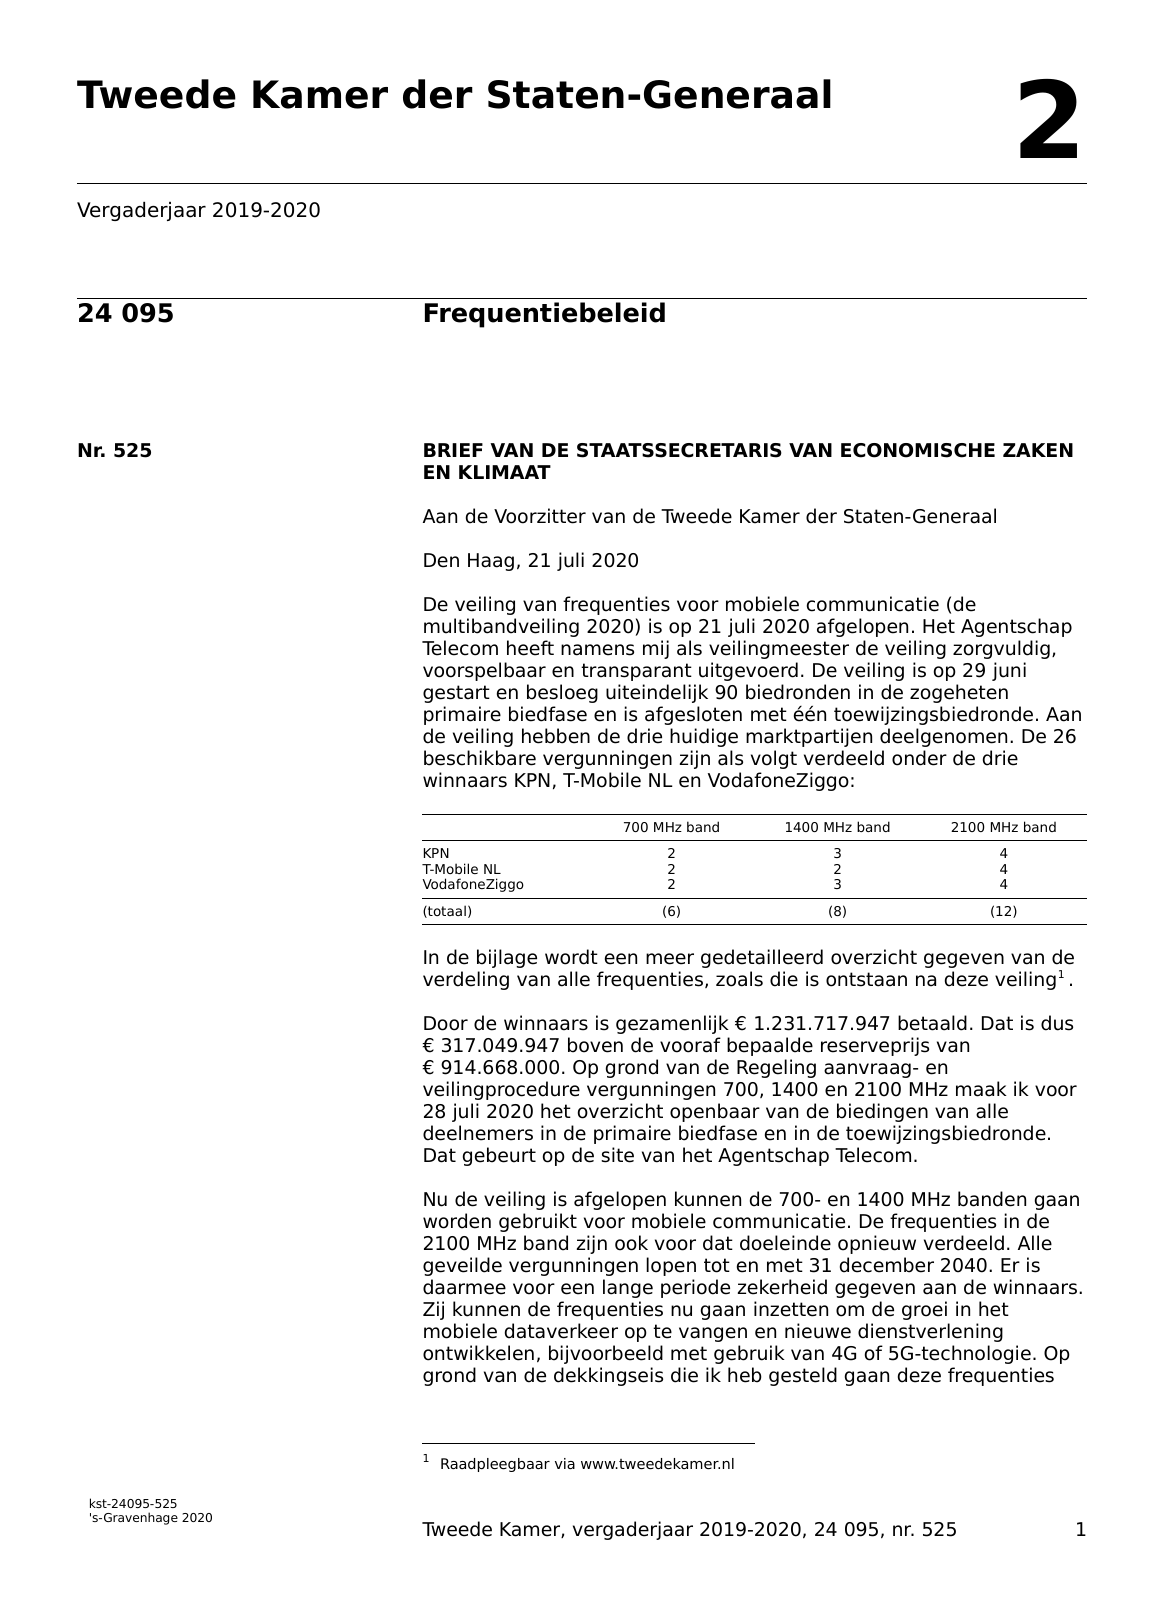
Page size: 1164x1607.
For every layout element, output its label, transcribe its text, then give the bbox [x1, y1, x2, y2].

table_header 1400 MHz band [754, 815, 921, 840]
text Nu de veiling is afgelopen kunnen de 700- en 1400 MHz banden gaan worden gebruikt voor mobiele communicatie. De frequenties in de 2100 MHz band zijn ook voor dat doeleinde opnieuw verdeeld. Alle geveilde vergunningen lopen tot en met 31 december 2040. Er is daarmee voor een lange periode zekerheid gegeven aan de winnaars. Zij kunnen de frequenties nu gaan inzetten om de groei in het mobiele dataverkeer op te vangen en nieuwe dienstverlening ontwikkelen, bijvoorbeeld met gebruik van 4G of 5G-technologie. Op grond van de dekkingseis die ik heb gesteld gaan deze frequenties [422, 1189, 1087, 1387]
text Aan de Voorzitter van de Tweede Kamer der Staten-Generaal [422, 506, 1087, 528]
text kst-24095-525 [88, 1497, 323, 1511]
text 's-Gravenhage 2020 [88, 1511, 323, 1525]
table_cell 3 [754, 877, 921, 898]
table_cell 2 [588, 877, 754, 898]
table_header 2100 MHz band [921, 815, 1087, 840]
table_cell 2 [754, 861, 921, 877]
table_cell KPN [422, 841, 588, 861]
text Door de winnaars is gezamenlijk € 1.231.717.947 betaald. Dat is dus € 317.049.947 boven de vooraf bepaalde reserveprijs van € 914.668.000. Op grond van de Regeling aanvraag- en veilingprocedure vergunningen 700, 1400 en 2100 MHz maak ik voor 28 juli 2020 het overzicht openbaar van de biedingen van alle deelnemers in de primaire biedfase en in de toewijzingsbiedronde. Dat gebeurt op de site van het Agentschap Telecom. [422, 1013, 1087, 1167]
table_header Tweede Kamer der Staten-Generaal [77, 59, 886, 183]
table_cell 2 [588, 841, 754, 861]
table_header 2 [886, 59, 1087, 183]
table_cell 3 [754, 841, 921, 861]
text De veiling van frequenties voor mobiele communicatie (de multibandveiling 2020) is op 21 juli 2020 afgelopen. Het Agentschap Telecom heeft namens mij als veilingmeester de veiling zorgvuldig, voorspelbaar en transparant uitgevoerd. De veiling is op 29 juni gestart en besloeg uiteindelijk 90 biedronden in de zogeheten primaire biedfase en is afgesloten met één toewijzingsbiedronde. Aan de veiling hebben de drie huidige marktpartijen deelgenomen. De 26 beschikbare vergunningen zijn als volgt verdeeld onder de drie winnaars KPN, T-Mobile NL en VodafoneZiggo: [422, 594, 1087, 792]
table_header [422, 815, 588, 840]
table_cell VodafoneZiggo [422, 877, 588, 898]
table_cell (8) [754, 899, 921, 924]
table_cell 4 [921, 861, 1087, 877]
table_cell (12) [921, 899, 1087, 924]
table_cell 2 [588, 861, 754, 877]
text Den Haag, 21 juli 2020 [422, 550, 1087, 572]
table_cell Vergaderjaar 2019-2020 [77, 184, 1087, 298]
table_header 700 MHz band [588, 815, 754, 840]
table_cell 4 [921, 841, 1087, 861]
table_cell T-Mobile NL [422, 861, 588, 877]
text In de bijlage wordt een meer gedetailleerd overzicht gegeven van de verdeling van alle frequenties, zoals die is ontstaan na deze veiling. [422, 947, 1087, 991]
table_cell (6) [588, 899, 754, 924]
text Raadpleegbaar via www.tweedekamer.nl [422, 1452, 1087, 1474]
table_cell (totaal) [422, 899, 588, 924]
subtitle Nr. 525 BRIEF VAN DE STAATSSECRETARIS VAN ECONOMISCHE ZAKEN EN KLIMAAT [77, 440, 1087, 484]
table_cell 4 [921, 877, 1087, 898]
subtitle 24 095 Frequentiebeleid [77, 299, 1087, 329]
